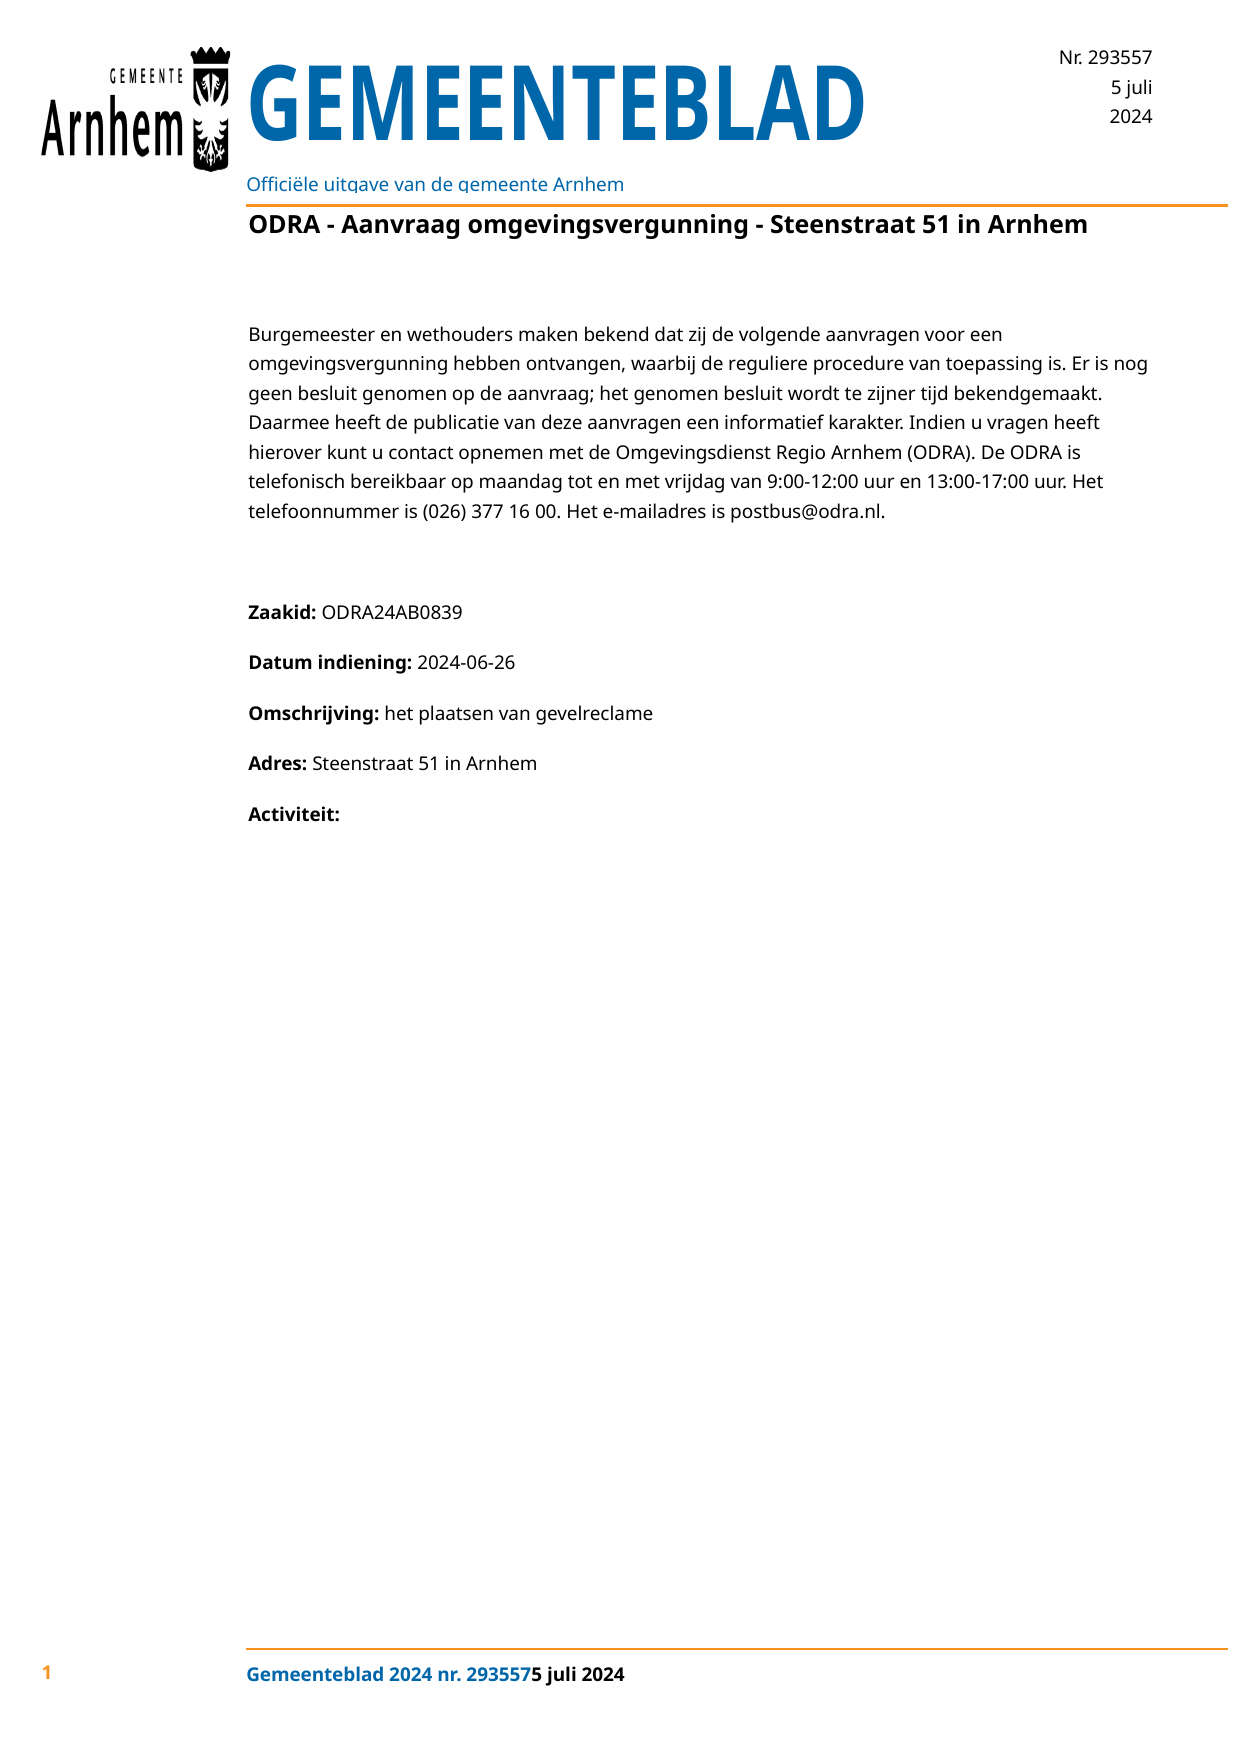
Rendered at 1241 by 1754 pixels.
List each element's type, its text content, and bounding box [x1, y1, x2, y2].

picture [41, 47, 231, 172]
text Omschrijving: het plaatsen van gevelreclame [248, 700, 1152, 726]
text Burgemeester en wethouders maken bekend dat zij de volgende aanvragen voor een omgevingsvergunning hebben ontvangen, waarbij de reguliere procedure van toepassing is. Er is nog geen besluit genomen op de aanvraag; het genomen besluit wordt te zijner tijd bekendgemaakt. Daarmee heeft de publicatie van deze aanvragen een informatief karakter. Indien u vragen heeft hierover kunt u contact opnemen met de Omgevingsdienst Regio Arnhem (ODRA). De ODRA is telefonisch bereikbaar op maandag tot en met vrijdag van 9:00-12:00 uur en 13:00-17:00 uur. Het telefoonnummer is (026) 377 16 00. Het e-mailadres is postbus@odra.nl. [248, 321, 1152, 524]
text Adres: Steenstraat 51 in Arnhem [248, 750, 1152, 776]
text ODRA - Aanvraag omgevingsvergunning - Steenstraat 51 in Arnhem [248, 207, 1152, 241]
text Datum indiening: 2024-06-26 [248, 649, 1152, 675]
text Activiteit: [248, 801, 1152, 826]
text Zaakid: ODRA24AB0839 [248, 599, 1152, 625]
